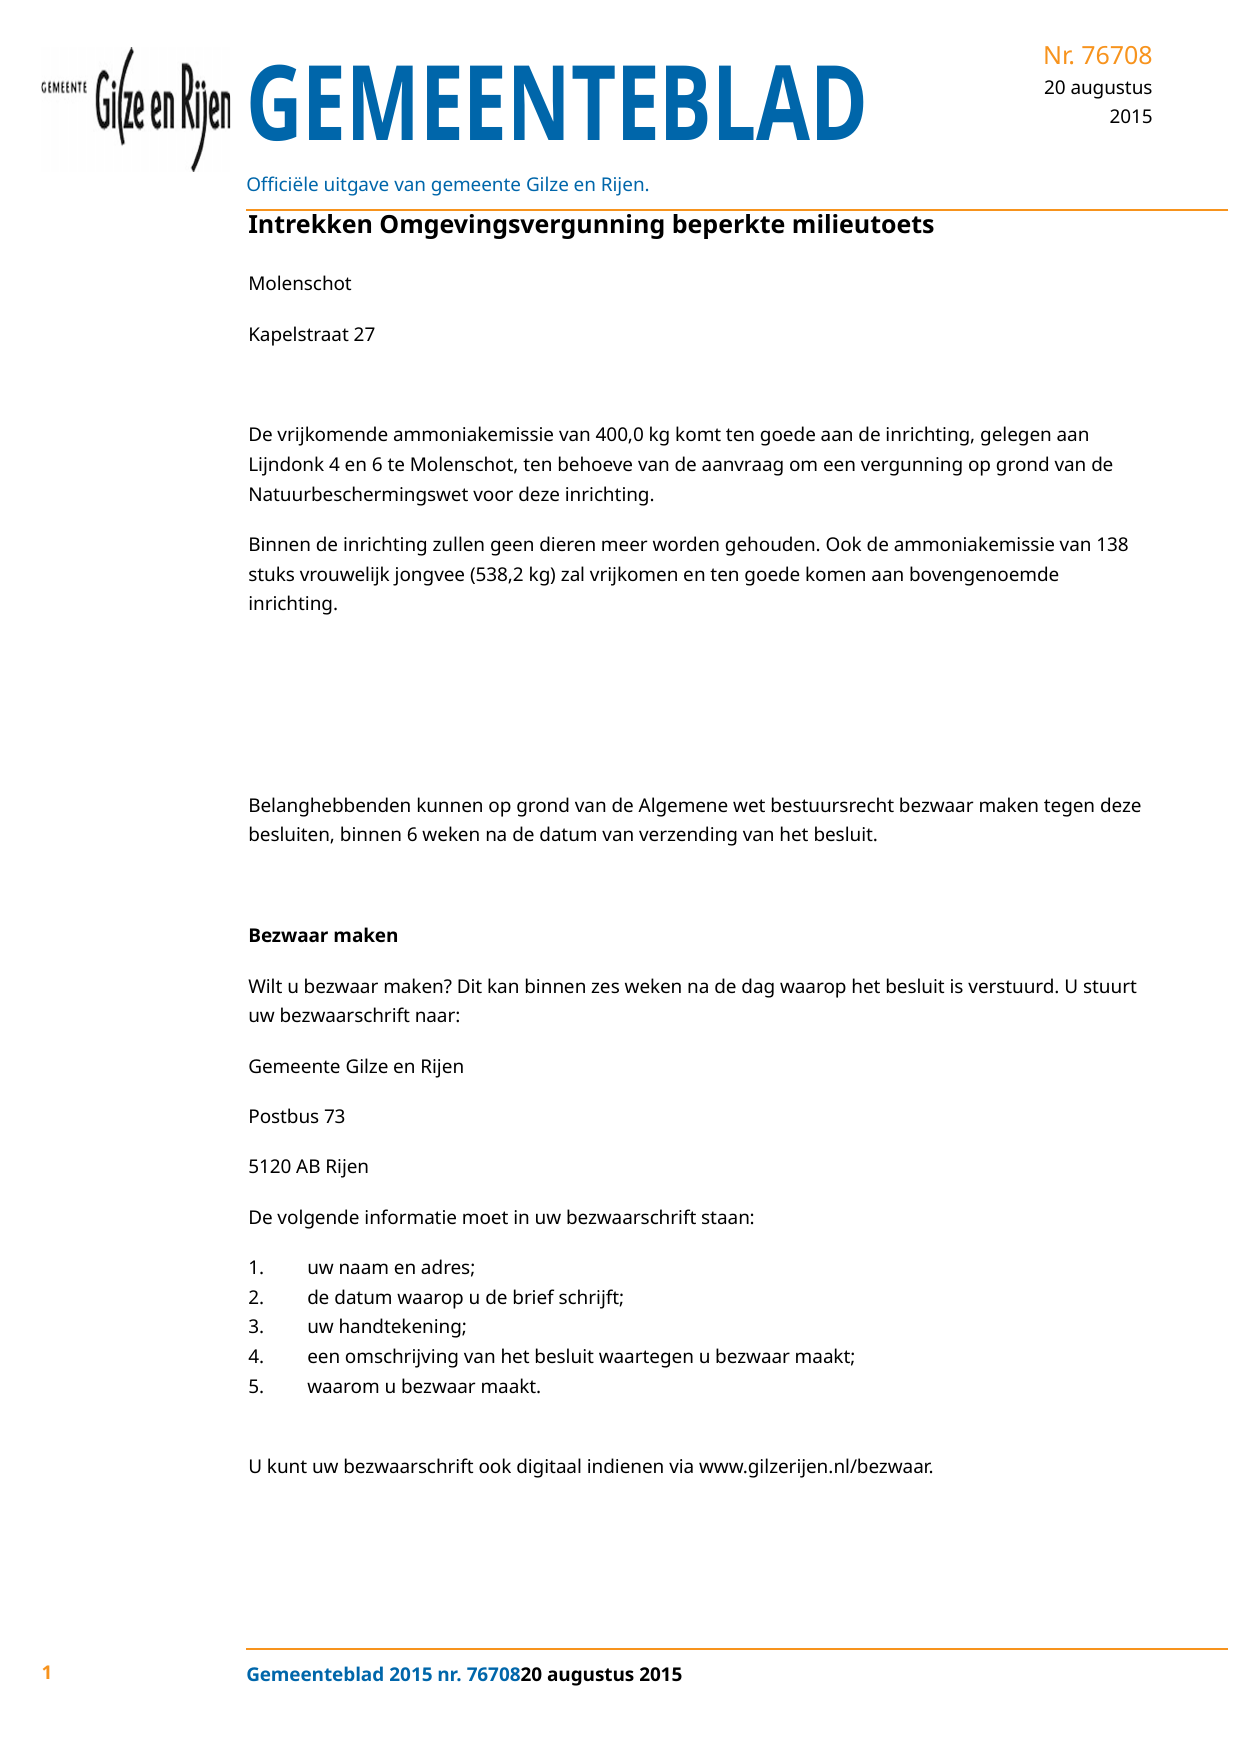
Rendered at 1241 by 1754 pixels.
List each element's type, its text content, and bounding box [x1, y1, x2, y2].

list waarom u bezwaar maakt. [248, 1373, 1152, 1398]
list uw handtekening; [248, 1314, 1152, 1339]
text De volgende informatie moet in uw bezwaarschrift staan: [248, 1204, 1152, 1230]
text Belanghebbenden kunnen op grond van de Algemene wet bestuursrecht bezwaar maken tegen deze besluiten, binnen 6 weken na de datum van verzending van het besluit. [248, 792, 1152, 847]
text De vrijkomende ammoniakemissie van 400,0 kg komt ten goede aan de inrichting, gelegen aan Lijndonk 4 en 6 te Molenschot, ten behoeve van de aanvraag om een vergunning op grond van de Natuurbeschermingswet voor deze inrichting. [248, 422, 1152, 506]
text U kunt uw bezwaarschrift ook digitaal indienen via www.gilzerijen.nl/bezwaar. [248, 1453, 1152, 1478]
text Molenschot [248, 270, 1152, 296]
text 5120 AB Rijen [248, 1154, 1152, 1179]
text Gemeente Gilze en Rijen [248, 1053, 1152, 1078]
list een omschrijving van het besluit waartegen u bezwaar maakt; [248, 1343, 1152, 1369]
text Wilt u bezwaar maken? Dit kan binnen zes weken na de dag waarop het besluit is verstuurd. U stuurt uw bezwaarschrift naar: [248, 973, 1152, 1028]
list de datum waarop u de brief schrijft; [248, 1284, 1152, 1310]
text Postbus 73 [248, 1103, 1152, 1129]
text Binnen de inrichting zullen geen dieren meer worden gehouden. Ook de ammoniakemissie van 138 stuks vrouwelijk jongvee (538,2 kg) zal vrijkomen en ten goede komen aan bovengenoemde inrichting. [248, 531, 1152, 616]
text Kapelstraat 27 [248, 321, 1152, 346]
text Bezwaar maken [248, 922, 1152, 948]
text Intrekken Omgevingsvergunning beperkte milieutoets [248, 211, 1152, 241]
list uw naam en adres; [248, 1254, 1152, 1280]
picture [41, 47, 231, 172]
